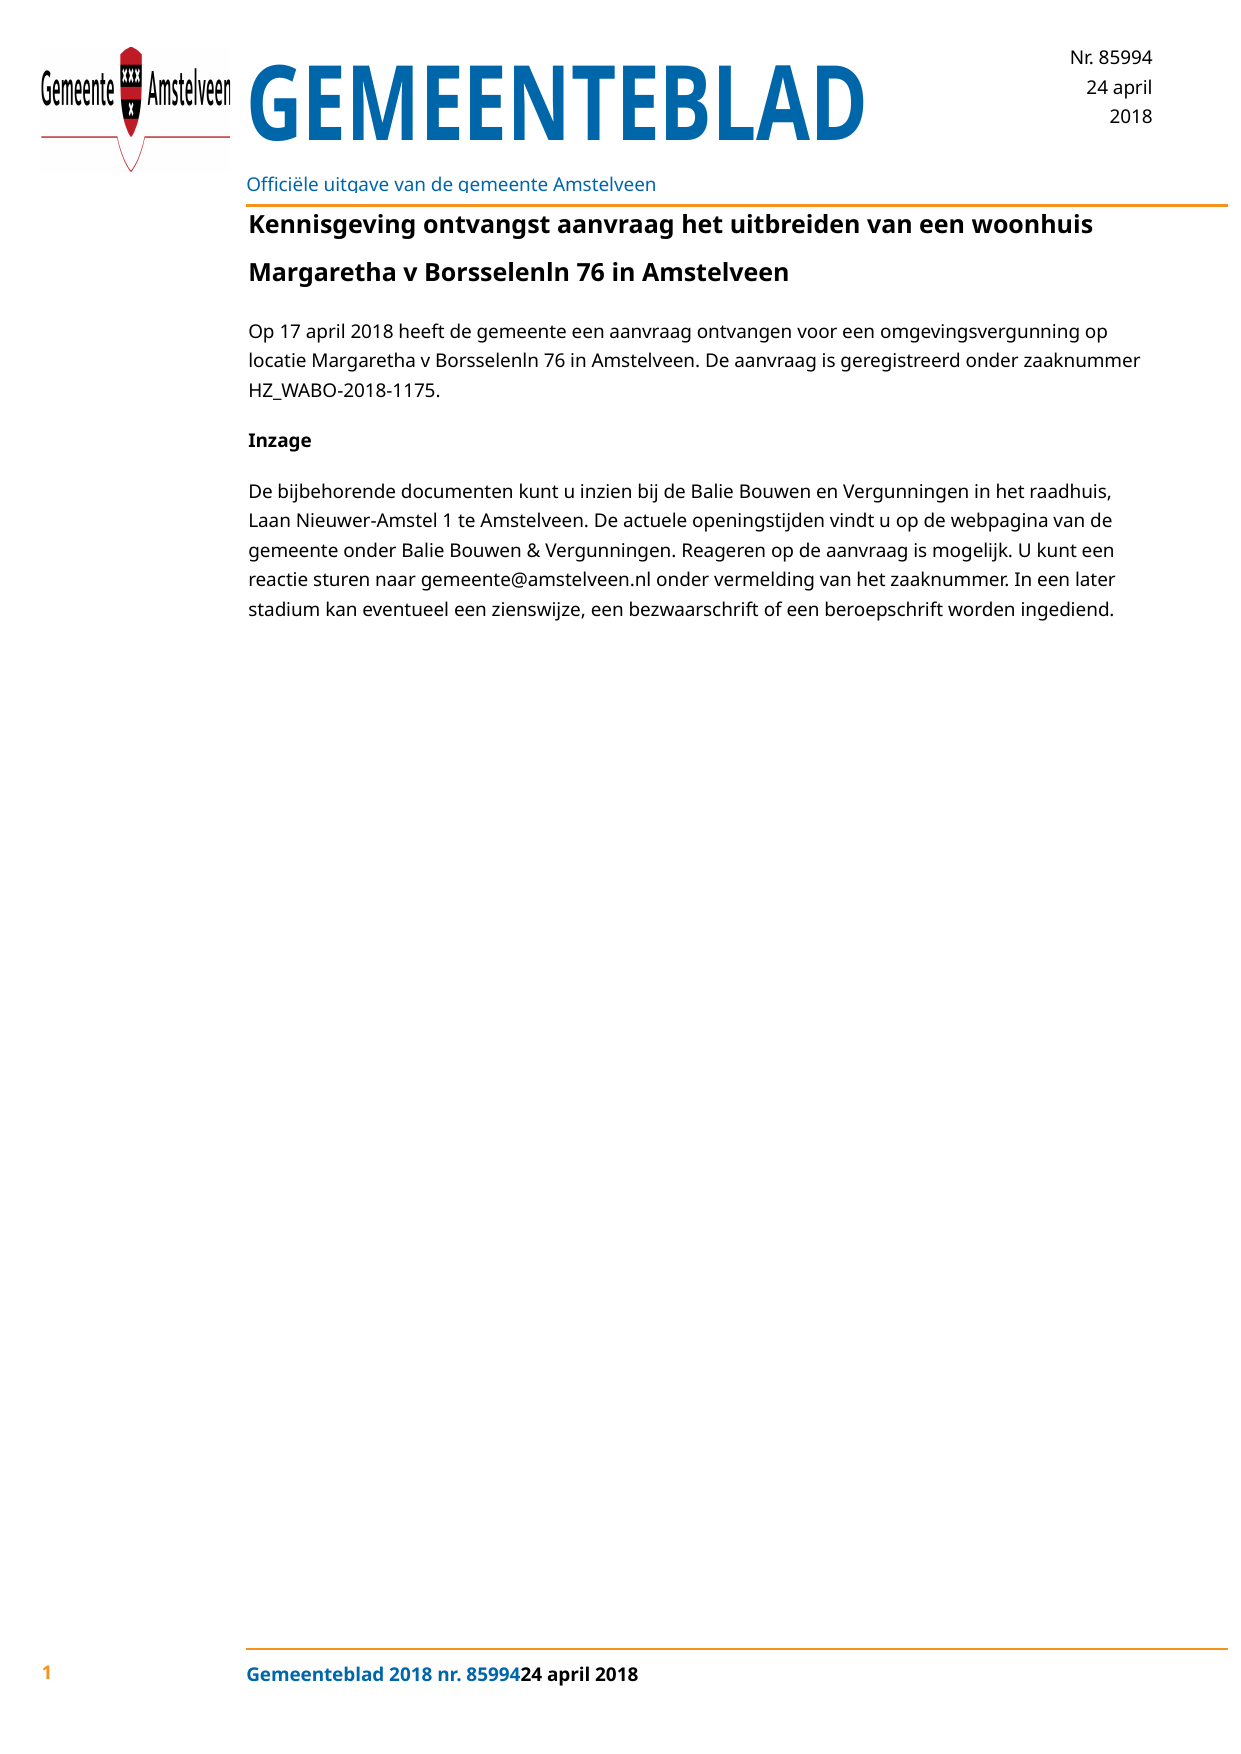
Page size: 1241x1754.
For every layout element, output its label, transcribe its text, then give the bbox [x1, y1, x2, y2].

text Inzage [248, 427, 1152, 453]
picture [41, 47, 231, 172]
text De bijbehorende documenten kunt u inzien bij de Balie Bouwen en Vergunningen in het raadhuis, Laan Nieuwer-Amstel 1 te Amstelveen. De actuele openingstijden vindt u op de webpagina van de gemeente onder Balie Bouwen & Vergunningen. Reageren op de aanvraag is mogelijk. U kunt een reactie sturen naar gemeente@amstelveen.nl onder vermelding van het zaaknummer. In een later stadium kan eventueel een zienswijze, een bezwaarschrift of een beroepschrift worden ingediend. [248, 478, 1152, 622]
text Op 17 april 2018 heeft de gemeente een aanvraag ontvangen voor een omgevingsvergunning op locatie Margaretha v Borsselenln 76 in Amstelveen. De aanvraag is geregistreerd onder zaaknummer HZ_WABO-2018-1175. [248, 318, 1152, 403]
text Kennisgeving ontvangst aanvraag het uitbreiden van een woonhuis Margaretha v Borsselenln 76 in Amstelveen [248, 207, 1152, 288]
